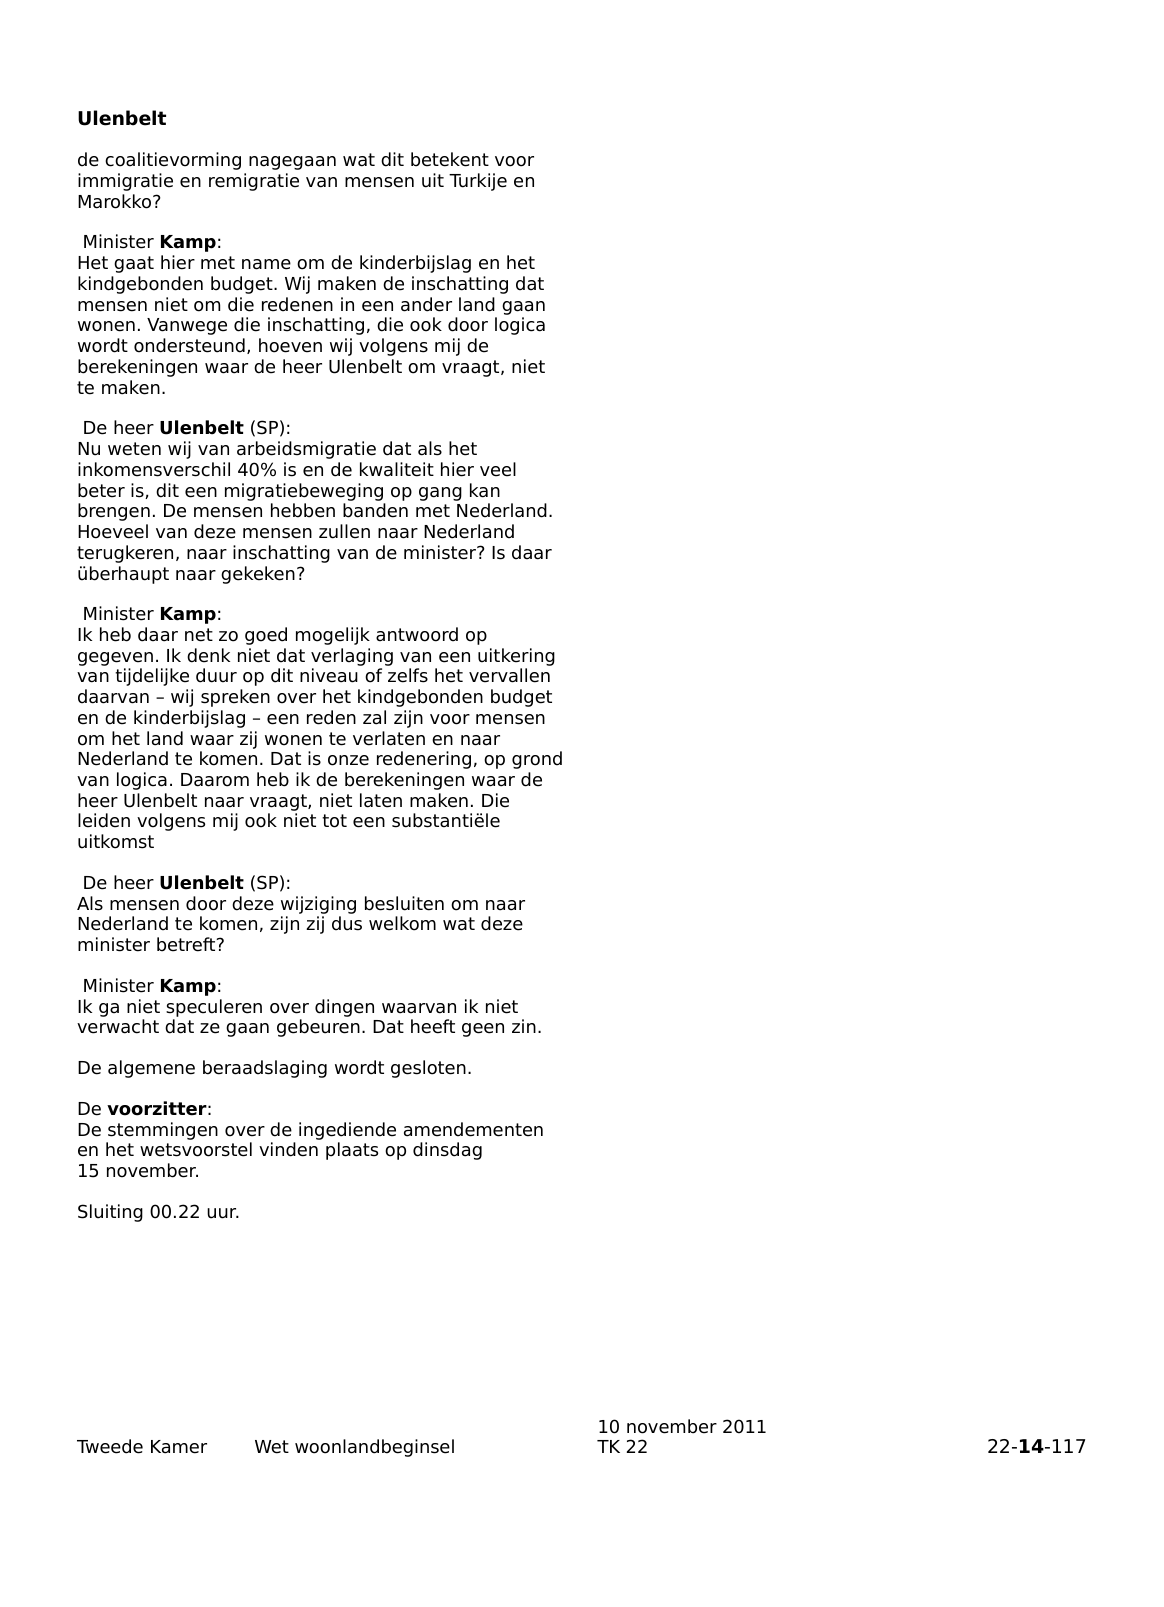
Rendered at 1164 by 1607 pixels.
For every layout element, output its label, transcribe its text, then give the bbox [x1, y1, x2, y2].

text de coalitievorming nagegaan wat dit betekent voor immigratie en remigratie van mensen uit Turkije en Marokko? [77, 150, 567, 212]
text Minister Kamp: [77, 604, 567, 625]
text De stemmingen over de ingediende amendementen en het wetsvoorstel vinden plaats op dinsdag 15 november. [77, 1119, 567, 1182]
text Sluiting 00.22 uur. [77, 1202, 567, 1222]
text De heer Ulenbelt (SP): [77, 873, 567, 893]
text Het gaat hier met name om de kinderbijslag en het kindgebonden budget. Wij maken de inschatting dat mensen niet om die redenen in een ander land gaan wonen. Vanwege die inschatting, die ook door logica wordt ondersteund, hoeven wij volgens mij de berekeningen waar de heer Ulenbelt om vraagt, niet te maken. [77, 253, 567, 398]
text Ik heb daar net zo goed mogelijk antwoord op gegeven. Ik denk niet dat verlaging van een uitkering van tijdelijke duur op dit niveau of zelfs het vervallen daarvan – wij spreken over het kindgebonden budget en de kinderbijslag – een reden zal zijn voor mensen om het land waar zij wonen te verlaten en naar Nederland te komen. Dat is onze redenering, op grond van logica. Daarom heb ik de berekeningen waar de heer Ulenbelt naar vraagt, niet laten maken. Die leiden volgens mij ook niet tot een substantiële uitkomst [77, 625, 567, 853]
text Ik ga niet speculeren over dingen waarvan ik niet verwacht dat ze gaan gebeuren. Dat heeft geen zin. [77, 996, 567, 1038]
text Nu weten wij van arbeidsmigratie dat als het inkomensverschil 40% is en de kwaliteit hier veel beter is, dit een migratiebeweging op gang kan brengen. De mensen hebben banden met Nederland. Hoeveel van deze mensen zullen naar Nederland terugkeren, naar inschatting van de minister? Is daar überhaupt naar gekeken? [77, 439, 567, 584]
text De heer Ulenbelt (SP): [77, 418, 567, 439]
text Minister Kamp: [77, 976, 567, 996]
text Als mensen door deze wijziging besluiten om naar Nederland te komen, zijn zij dus welkom wat deze minister betreft? [77, 893, 567, 956]
text De algemene beraadslaging wordt gesloten. [77, 1058, 567, 1079]
text De voorzitter: [77, 1099, 567, 1119]
text Minister Kamp: [77, 232, 567, 253]
